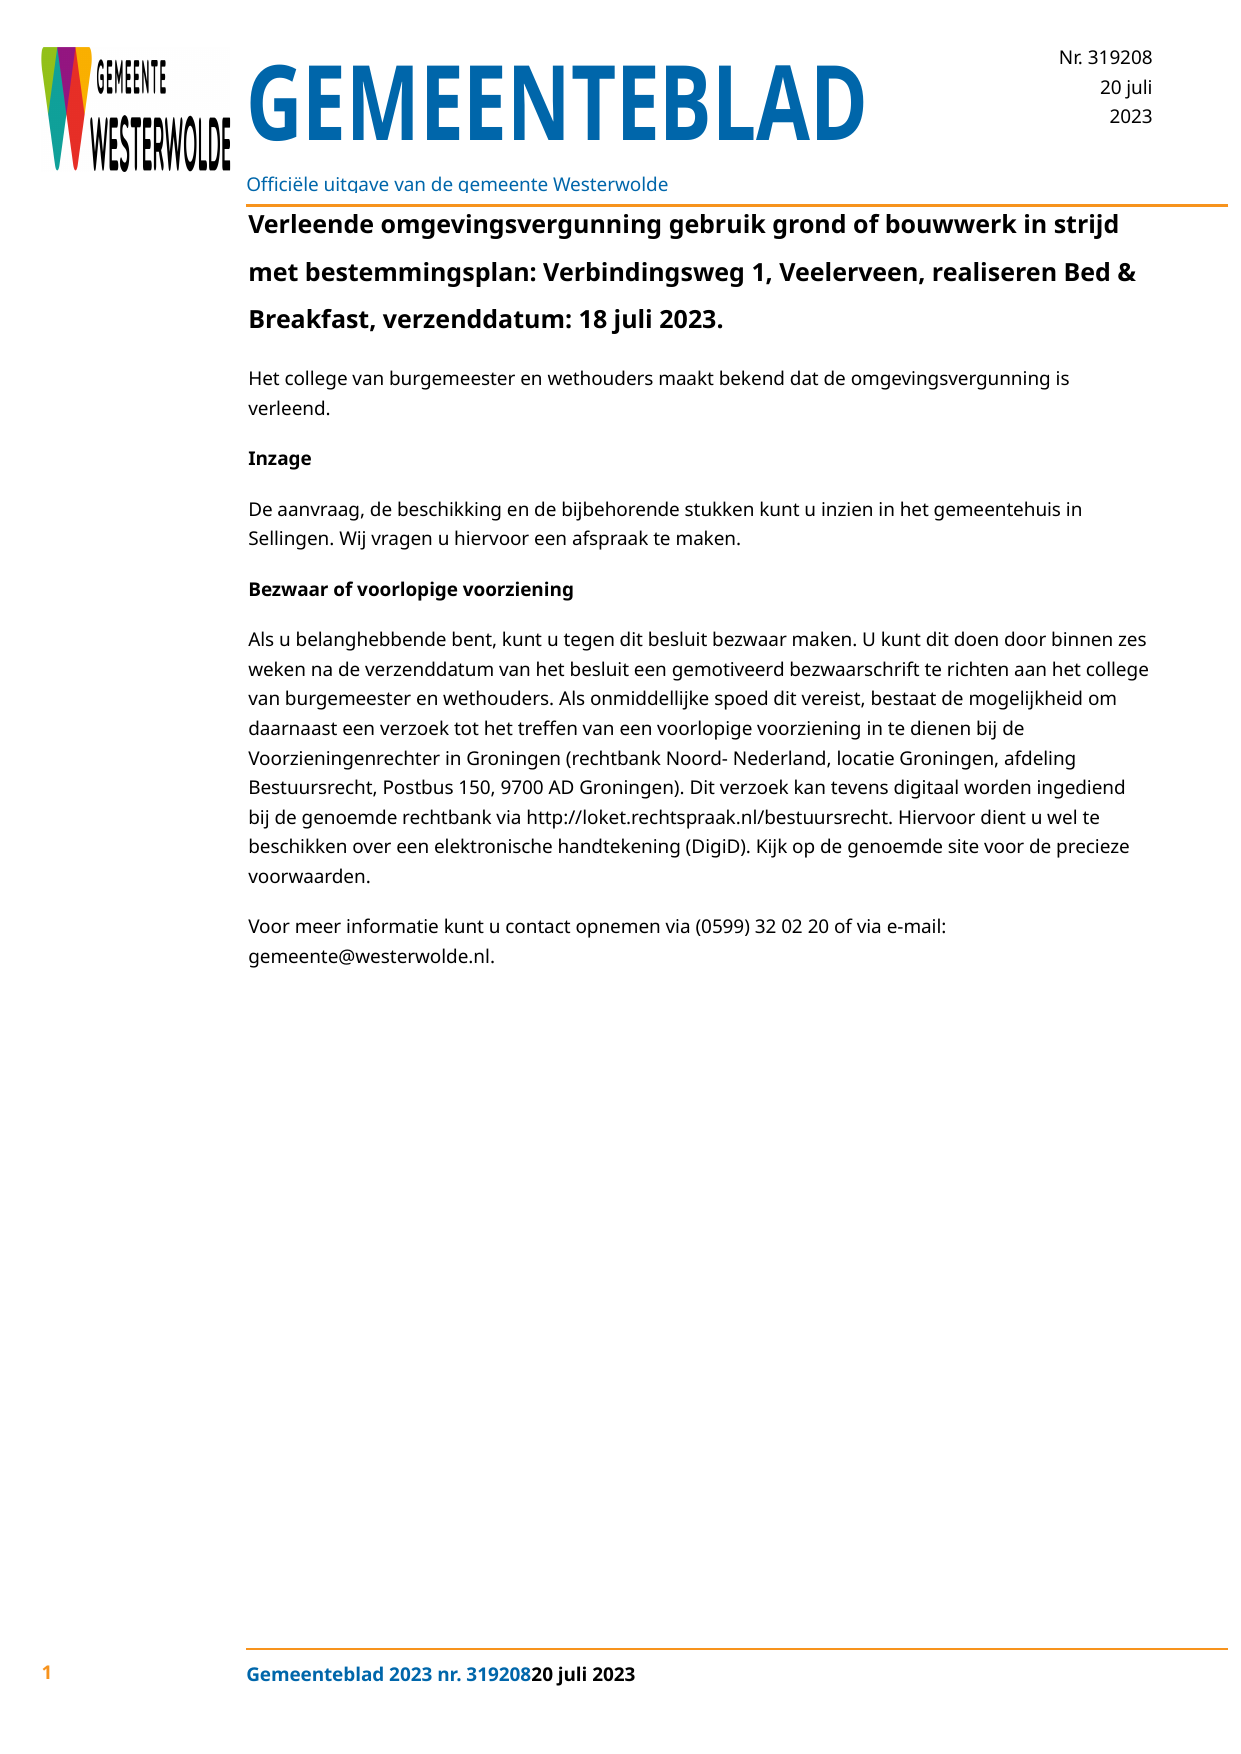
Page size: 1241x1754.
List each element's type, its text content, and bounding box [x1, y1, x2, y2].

text De aanvraag, de beschikking en de bijbehorende stukken kunt u inzien in het gemeentehuis in Sellingen. Wij vragen u hiervoor een afspraak te maken. [248, 496, 1152, 551]
text Voor meer informatie kunt u contact opnemen via (0599) 32 02 20 of via e-mail: gemeente@westerwolde.nl. [248, 913, 1152, 969]
text Inzage [248, 446, 1152, 471]
text Als u belanghebbende bent, kunt u tegen dit besluit bezwaar maken. U kunt dit doen door binnen zes weken na de verzenddatum van het besluit een gemotiveerd bezwaarschrift te richten aan het college van burgemeester en wethouders. Als onmiddellijke spoed dit vereist, bestaat de mogelijkheid om daarnaast een verzoek tot het treffen van een voorlopige voorziening in te dienen bij de Voorzieningenrechter in Groningen (rechtbank Noord- Nederland, locatie Groningen, afdeling Bestuursrecht, Postbus 150, 9700 AD Groningen). Dit verzoek kan tevens digitaal worden ingediend bij de genoemde rechtbank via http://loket.rechtspraak.nl/bestuursrecht. Hiervoor dient u wel te beschikken over een elektronische handtekening (DigiD). Kijk op de genoemde site voor de precieze voorwaarden. [248, 626, 1152, 889]
picture [41, 47, 231, 172]
text Het college van burgemeester en wethouders maakt bekend dat de omgevingsvergunning is verleend. [248, 366, 1152, 421]
text Bezwaar of voorlopige voorziening [248, 576, 1152, 602]
text Verleende omgevingsvergunning gebruik grond of bouwwerk in strijd met bestemmingsplan: Verbindingsweg 1, Veelerveen, realiseren Bed & Breakfast, verzenddatum: 18 juli 2023. [248, 207, 1152, 336]
